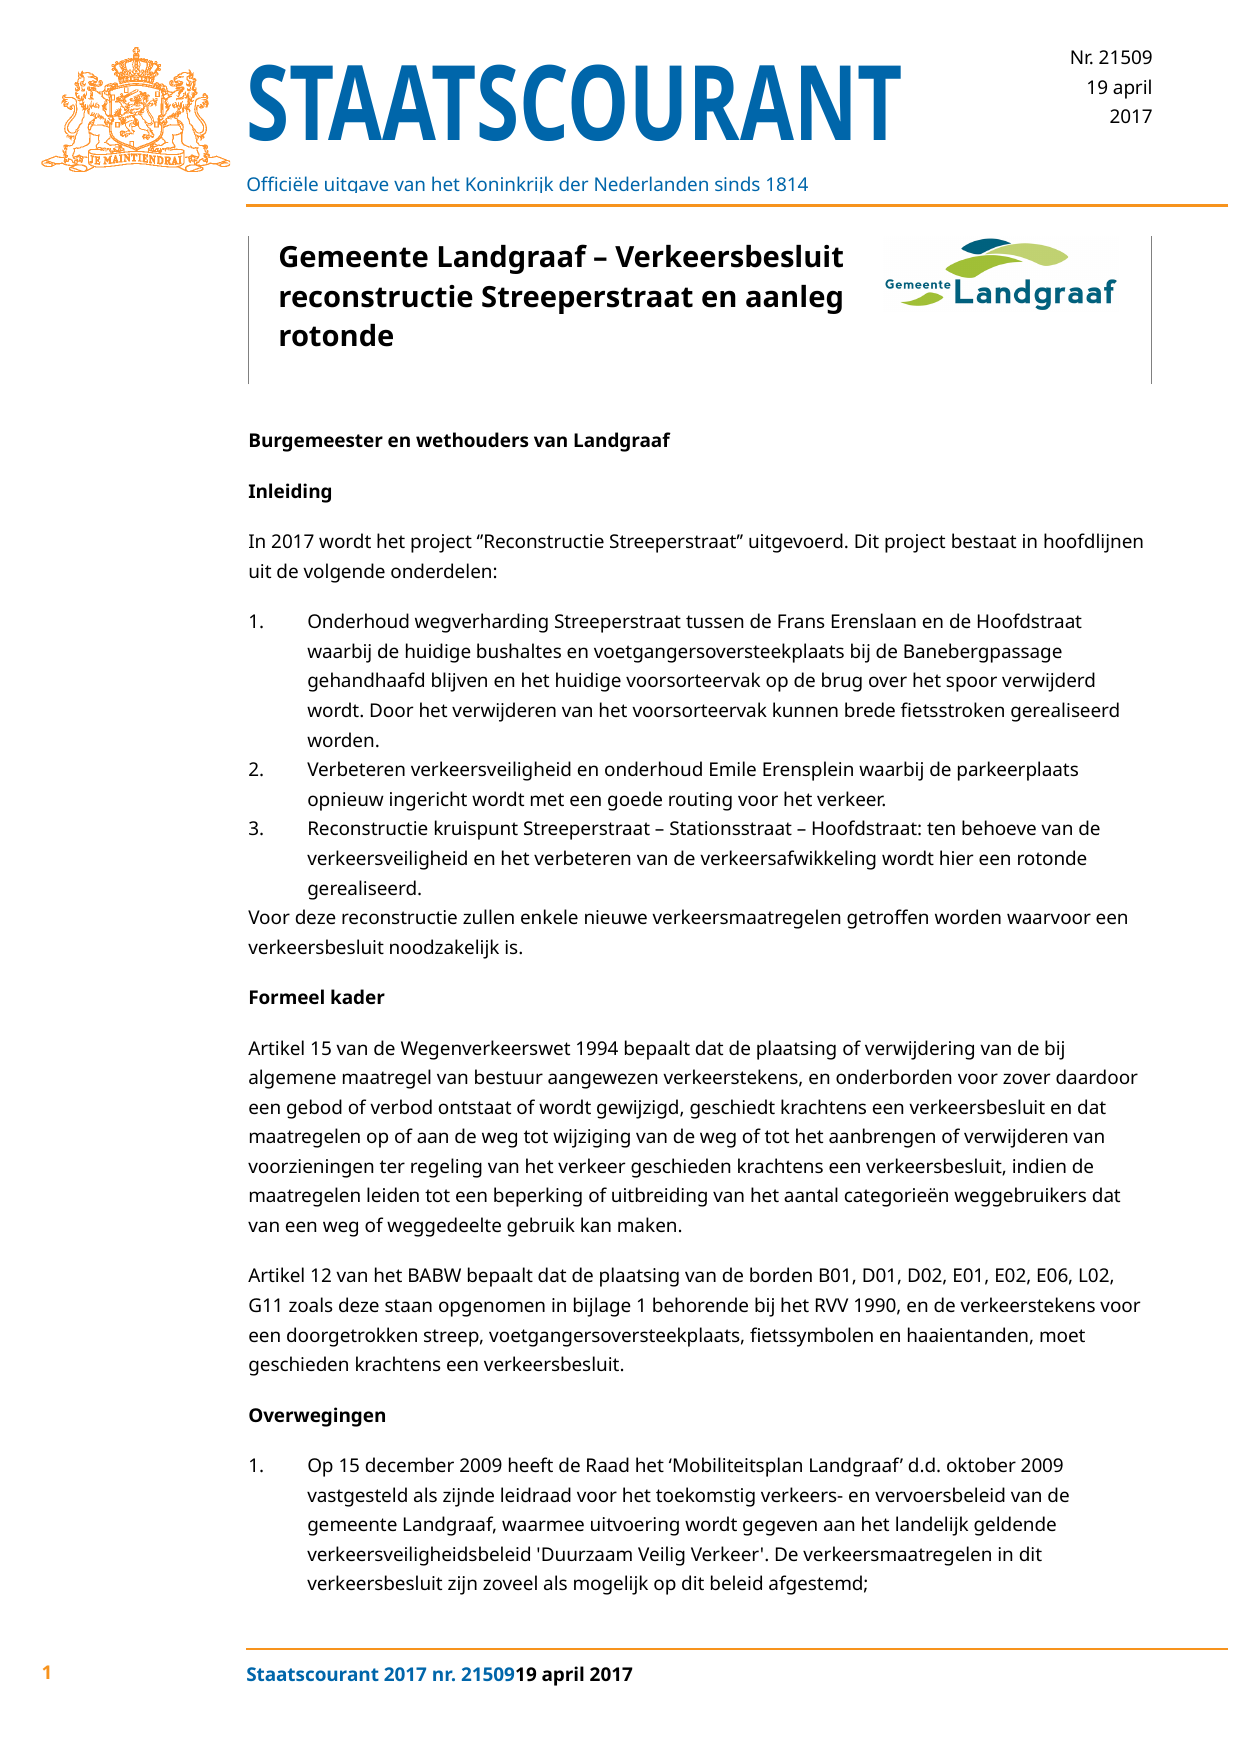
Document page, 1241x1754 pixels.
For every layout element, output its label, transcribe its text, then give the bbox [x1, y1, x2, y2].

text In 2017 wordt het project ‘’Reconstructie Streeperstraat’’ uitgevoerd. Dit project bestaat in hoofdlijnen uit de volgende onderdelen: [248, 528, 1152, 584]
picture [41, 47, 231, 172]
list Op 15 december 2009 heeft de Raad het ‘Mobiliteitsplan Landgraaf’ d.d. oktober 2009 vastgesteld als zijnde leidraad voor het toekomstig verkeers- en vervoersbeleid van de gemeente Landgraaf, waarmee uitvoering wordt gegeven aan het landelijk geldende verkeersveiligheidsbeleid 'Duurzaam Veilig Verkeer'. De verkeersmaatregelen in dit verkeersbesluit zijn zoveel als mogelijk op dit beleid afgestemd; [248, 1452, 1152, 1596]
text Inleiding [248, 478, 1152, 504]
picture [882, 236, 1119, 312]
text Voor deze reconstructie zullen enkele nieuwe verkeersmaatregelen getroffen worden waarvoor een verkeersbesluit noodzakelijk is. [248, 904, 1152, 959]
list Verbeteren verkeersveiligheid en onderhoud Emile Erensplein waarbij de parkeerplaats opnieuw ingericht wordt met een goede routing voor het verkeer. [248, 756, 1152, 812]
table_header [850, 236, 1151, 384]
text Burgemeester en wethouders van Landgraaf [248, 428, 1152, 453]
list Onderhoud wegverharding Streeperstraat tussen de Frans Erenslaan en de Hoofdstraat waarbij de huidige bushaltes en voetgangersoversteekplaats bij de Banebergpassage gehandhaafd blijven en het huidige voorsorteervak op de brug over het spoor verwijderd wordt. Door het verwijderen van het voorsorteervak kunnen brede fietsstroken gerealiseerd worden. [248, 608, 1152, 752]
text Artikel 15 van de Wegenverkeerswet 1994 bepaalt dat de plaatsing of verwijdering van de bij algemene maatregel van bestuur aangewezen verkeerstekens, en onderborden voor zover daardoor een gebod of verbod ontstaat of wordt gewijzigd, geschiedt krachtens een verkeersbesluit en dat maatregelen op of aan de weg tot wijziging van de weg of tot het aanbrengen of verwijderen van voorzieningen ter regeling van het verkeer geschieden krachtens een verkeersbesluit, indien de maatregelen leiden tot een beperking of uitbreiding van het aantal categorieën weggebruikers dat van een weg of weggedeelte gebruik kan maken. [248, 1035, 1152, 1238]
list Reconstructie kruispunt Streeperstraat – Stationsstraat – Hoofdstraat: ten behoeve van de verkeersveiligheid en het verbeteren van de verkeersafwikkeling wordt hier een rotonde gerealiseerd. [248, 816, 1152, 900]
text Artikel 12 van het BABW bepaalt dat de plaatsing van de borden B01, D01, D02, E01, E02, E06, L02, G11 zoals deze staan opgenomen in bijlage 1 behorende bij het RVV 1990, en de verkeerstekens voor een doorgetrokken streep, voetgangersoversteekplaats, fietssymbolen en haaientanden, moet geschieden krachtens een verkeersbesluit. [248, 1263, 1152, 1377]
text Formeel kader [248, 984, 1152, 1010]
table_header Gemeente Landgraaf – Verkeersbesluit reconstructie Streeperstraat en aanleg rotonde [249, 236, 850, 384]
text Overwegingen [248, 1402, 1152, 1427]
